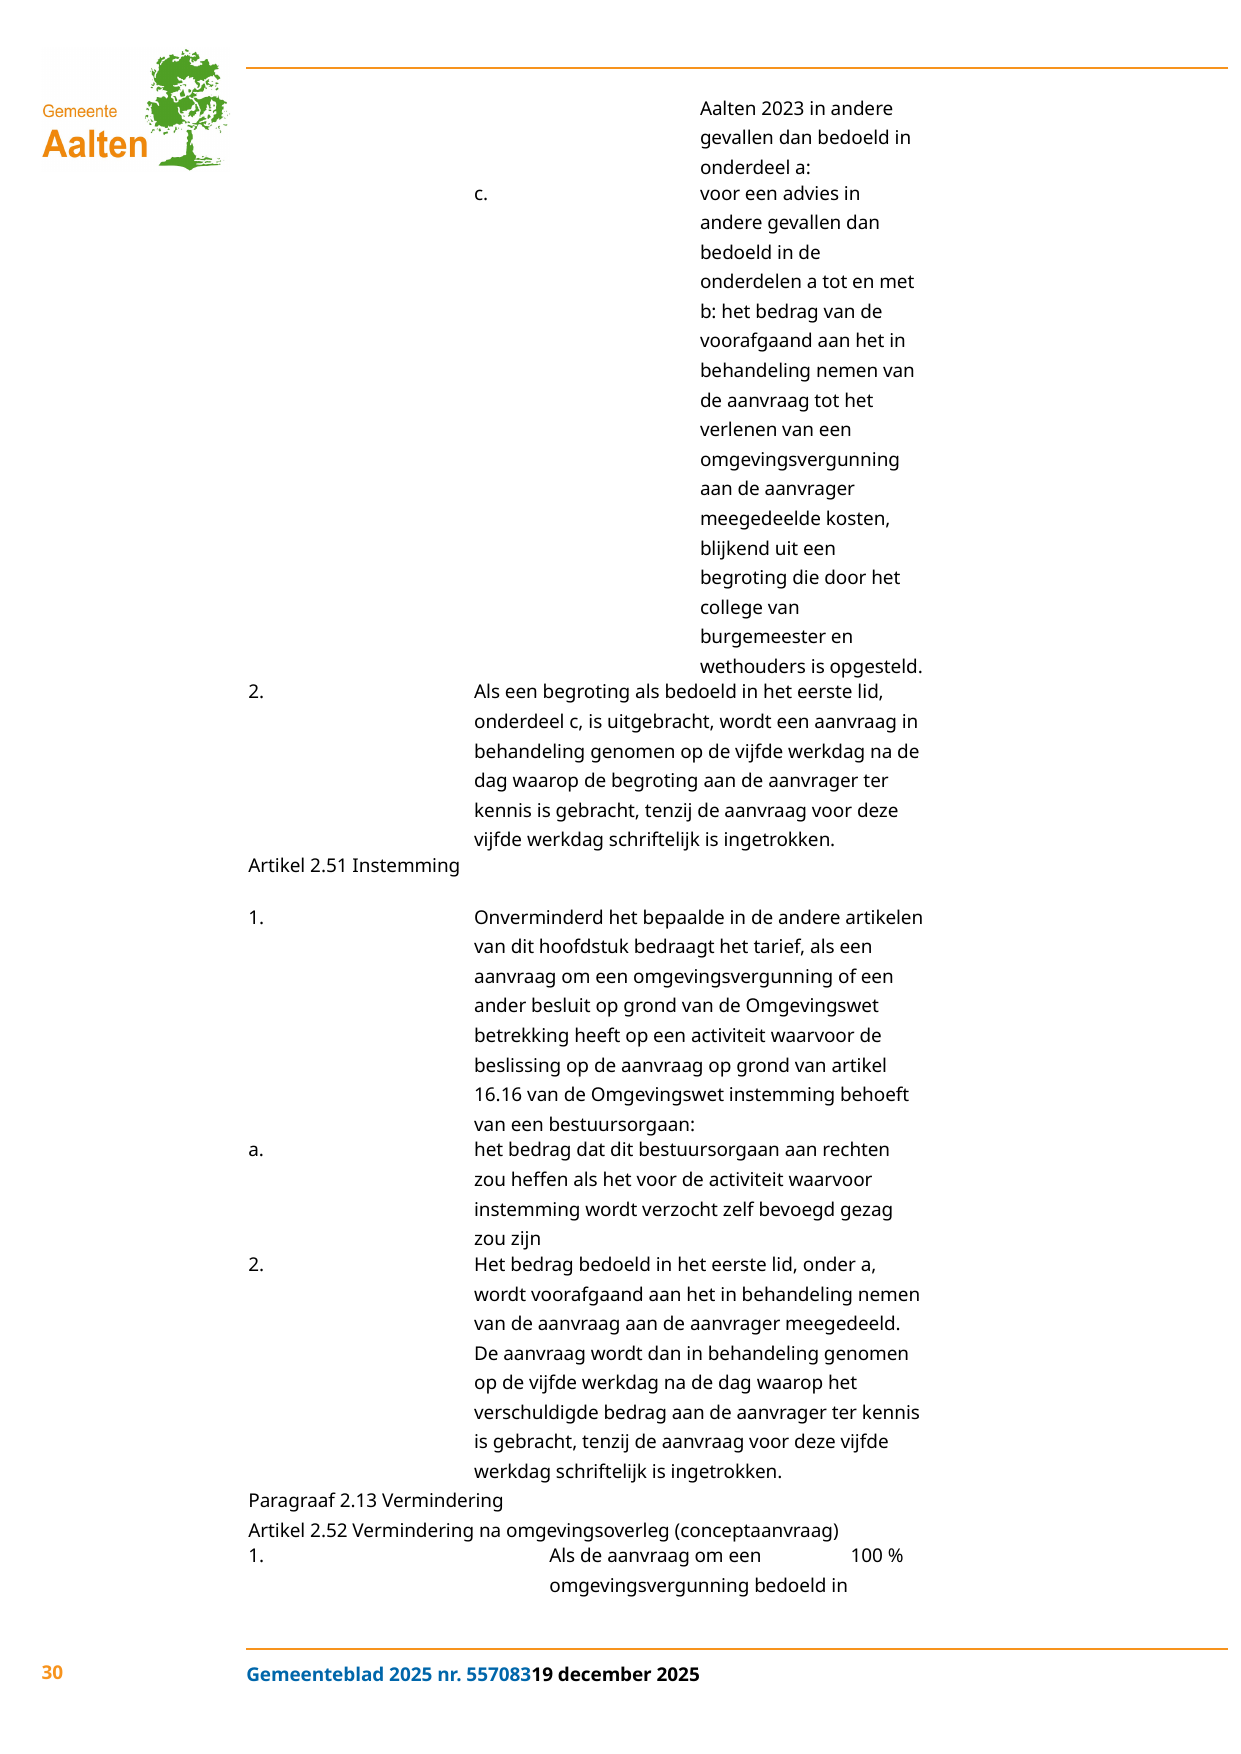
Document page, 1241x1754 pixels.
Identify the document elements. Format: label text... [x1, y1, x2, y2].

table_cell Aalten 2023 in andere gevallen dan bedoeld in onderdeel a: [700, 95, 926, 180]
table_cell [474, 95, 700, 180]
table_cell 1. [248, 1543, 549, 1598]
table_header Artikel 2.52 Vermindering na omgevingsoverleg (conceptaanvraag) [248, 1517, 850, 1543]
table_cell 2. [248, 1251, 474, 1484]
table_cell a. [248, 1137, 474, 1251]
table_cell [926, 878, 1152, 904]
table_cell het bedrag dat dit bestuursorgaan aan rechten zou heffen als het voor de activiteit waarvoor instemming wordt verzocht zelf bevoegd gezag zou zijn [474, 1137, 926, 1251]
text Paragraaf 2.13 Vermindering [248, 1487, 1152, 1513]
table_cell [926, 95, 1152, 180]
table_cell [248, 878, 926, 904]
table_cell [926, 904, 1152, 1137]
table_cell Het bedrag bedoeld in het eerste lid, onder a, wordt voorafgaand aan het in behandeling nemen van de aanvraag aan de aanvrager meegedeeld. De aanvraag wordt dan in behandeling genomen op de vijfde werkdag na de dag waarop het verschuldigde bedrag aan de aanvrager ter kennis is gebracht, tenzij de aanvraag voor deze vijfde werkdag schriftelijk is ingetrokken. [474, 1251, 926, 1484]
table_cell 2. [248, 679, 474, 852]
table_cell [926, 853, 1152, 878]
table_cell 100 % [850, 1543, 1152, 1598]
table_header [850, 1517, 1152, 1543]
picture [41, 47, 231, 172]
table_cell [248, 95, 474, 180]
table_cell [926, 1251, 1152, 1484]
table_cell voor een advies in andere gevallen dan bedoeld in de onderdelen a tot en met b: het bedrag van de voorafgaand aan het in behandeling nemen van de aanvraag tot het verlenen van een omgevingsvergunning aan de aanvrager meegedeelde kosten, blijkend uit een begroting die door het college van burgemeester en wethouders is opgesteld. [700, 180, 926, 679]
table_cell 1. [248, 904, 474, 1137]
table_cell [926, 1137, 1152, 1251]
table_cell Als een begroting als bedoeld in het eerste lid, onderdeel c, is uitgebracht, wordt een aanvraag in behandeling genomen op de vijfde werkdag na de dag waarop de begroting aan de aanvrager ter kennis is gebracht, tenzij de aanvraag voor deze vijfde werkdag schriftelijk is ingetrokken. [474, 679, 926, 852]
table_cell [926, 180, 1152, 679]
table_cell [248, 180, 474, 679]
table_cell c. [474, 180, 700, 679]
table_cell [926, 679, 1152, 852]
table_cell Artikel 2.51 Instemming [248, 853, 926, 878]
table_cell Als de aanvraag om een omgevingsvergunning bedoeld in [549, 1543, 850, 1598]
table_cell Onverminderd het bepaalde in de andere artikelen van dit hoofdstuk bedraagt het tarief, als een aanvraag om een omgevingsvergunning of een ander besluit op grond van de Omgevingswet betrekking heeft op een activiteit waarvoor de beslissing op de aanvraag op grond van artikel 16.16 van de Omgevingswet instemming behoeft van een bestuursorgaan: [474, 904, 926, 1137]
